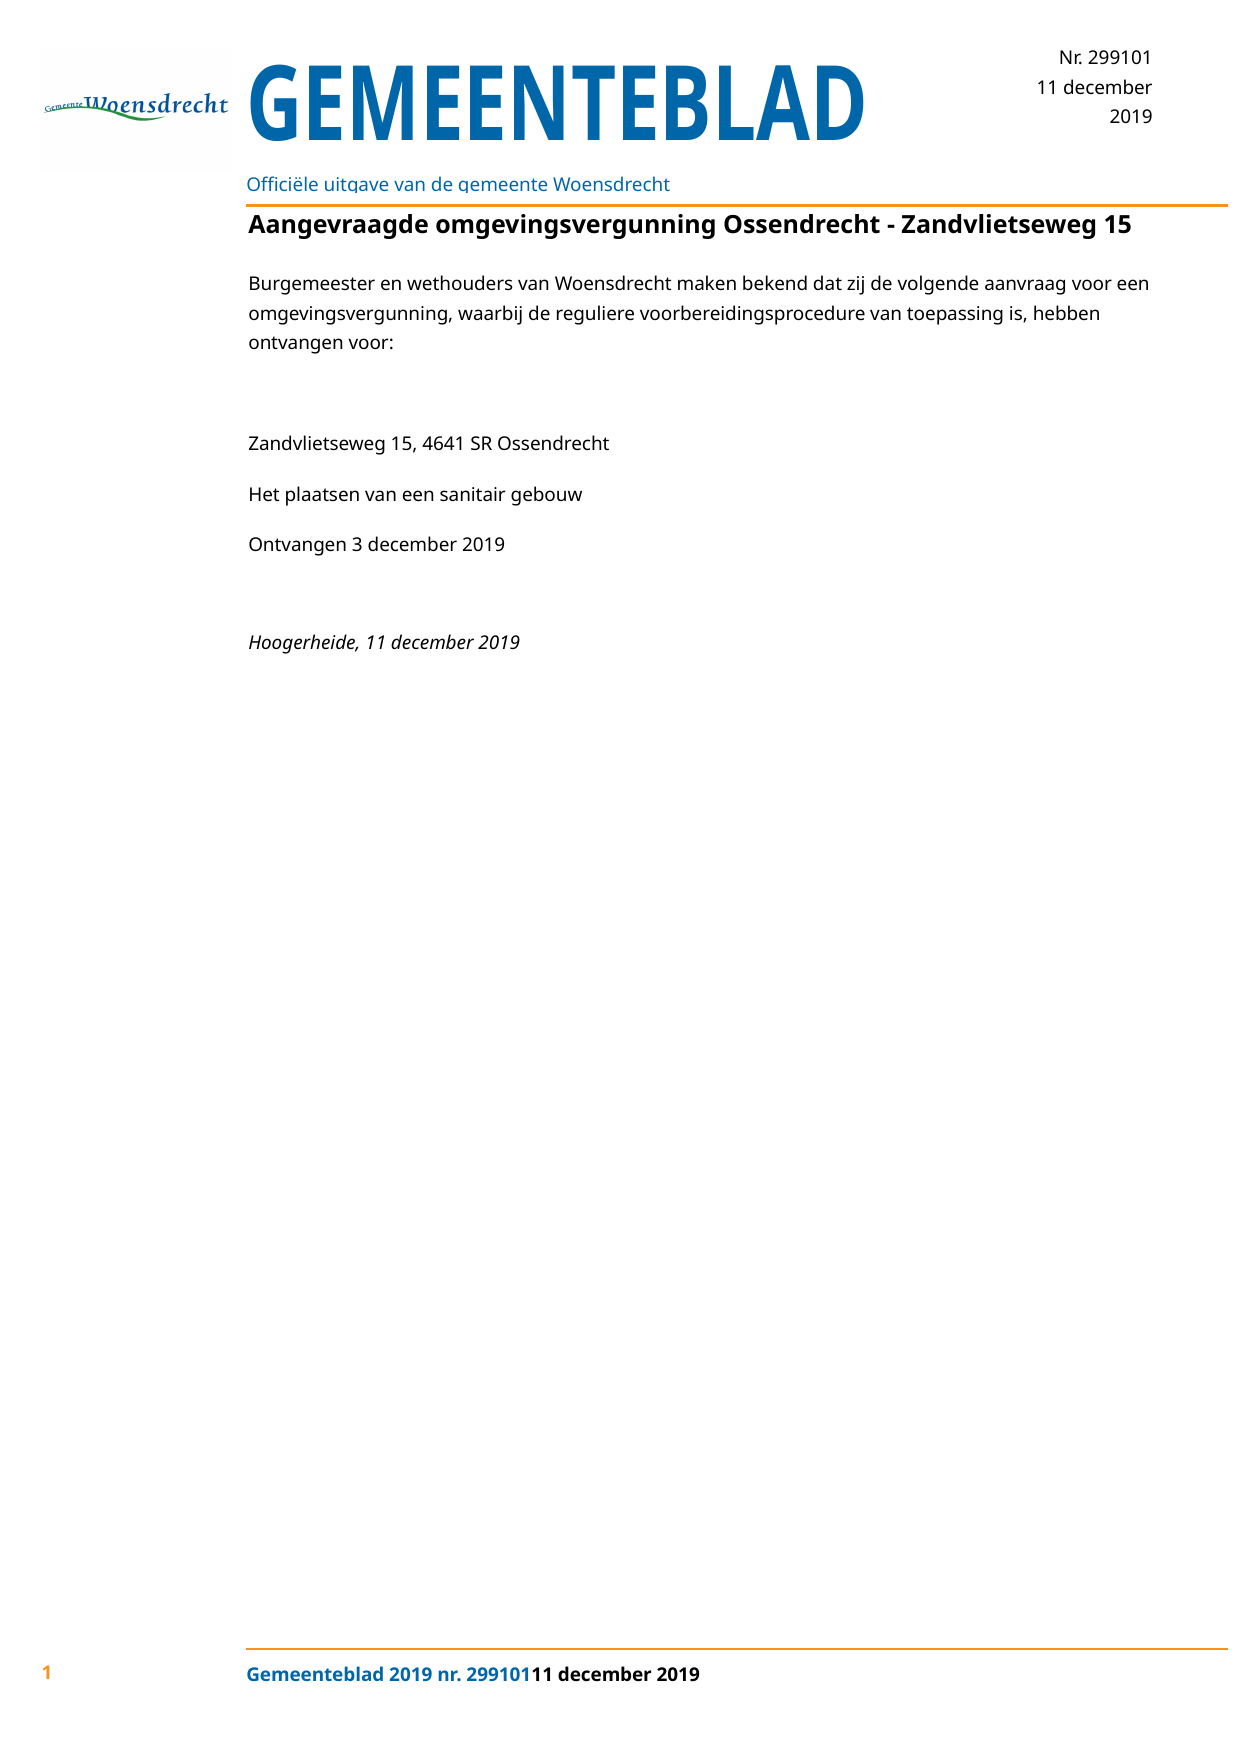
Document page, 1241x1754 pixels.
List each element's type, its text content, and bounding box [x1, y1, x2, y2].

text Het plaatsen van een sanitair gebouw [248, 481, 1152, 506]
text Burgemeester en wethouders van Woensdrecht maken bekend dat zij de volgende aanvraag voor een omgevingsvergunning, waarbij de reguliere voorbereidingsprocedure van toepassing is, hebben ontvangen voor: [248, 270, 1152, 355]
text Ontvangen 3 december 2019 [248, 531, 1152, 557]
picture [41, 47, 231, 172]
text Hoogerheide, 11 december 2019 [248, 629, 1152, 655]
text Aangevraagde omgevingsvergunning Ossendrecht - Zandvlietseweg 15 [248, 207, 1152, 241]
text Zandvlietseweg 15, 4641 SR Ossendrecht [248, 430, 1152, 456]
